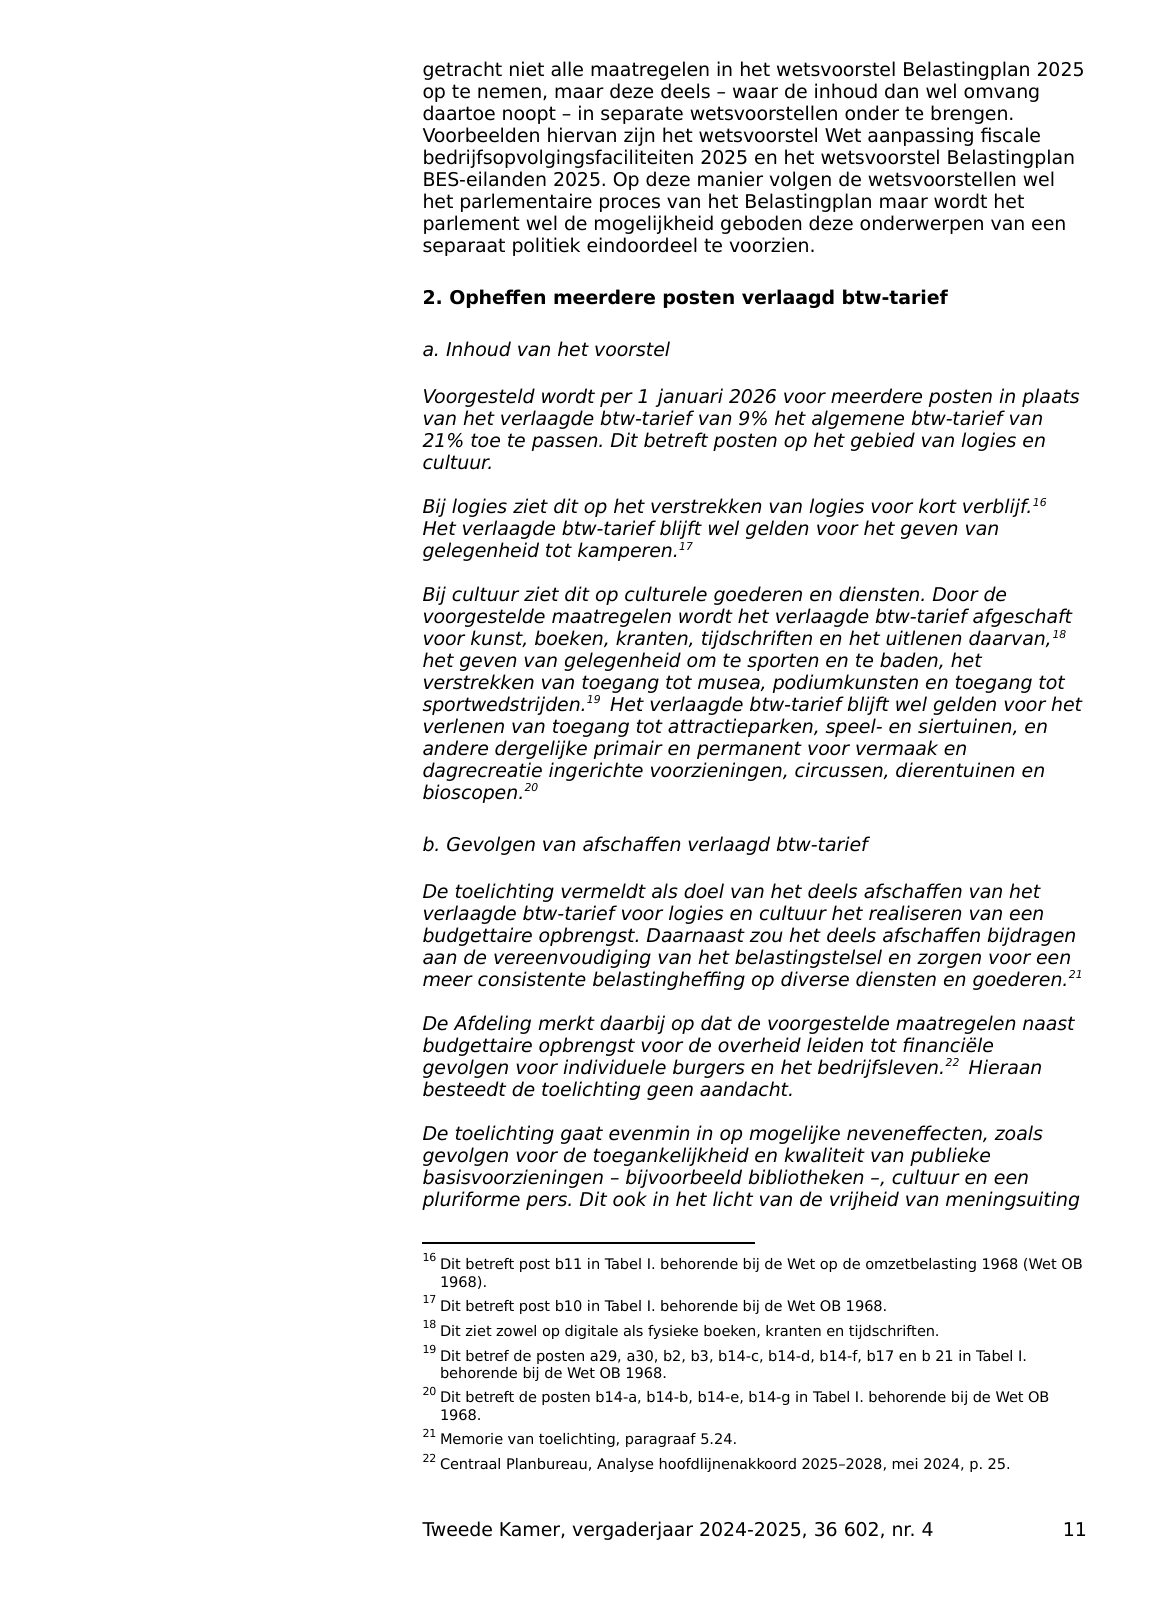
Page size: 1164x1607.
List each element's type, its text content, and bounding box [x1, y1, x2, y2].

text Dit betreft post b10 in Tabel I. behorende bij de Wet OB 1968. [422, 1293, 1087, 1316]
text Voorgesteld wordt per 1 januari 2026 voor meerdere posten in plaats van het verlaagde btw-tarief van 9% het algemene btw-tarief van 21% toe te passen. Dit betreft posten op het gebied van logies en cultuur. [422, 386, 1087, 474]
text Dit betref de posten a29, a30, b2, b3, b14-c, b14-d, b14-f, b17 en b 21 in Tabel I. behorende bij de Wet OB 1968. [422, 1343, 1087, 1382]
text Bij cultuur ziet dit op culturele goederen en diensten. Door de voorgestelde maatregelen wordt het verlaagde btw-tarief afgeschaft voor kunst, boeken, kranten, tijdschriften en het uitlenen daarvan, het geven van gelegenheid om te sporten en te baden, het verstrekken van toegang tot musea, podiumkunsten en toegang tot sportwedstrijden. Het verlaagde btw-tarief blijft wel gelden voor het verlenen van toegang tot attractieparken, speel- en siertuinen, en andere dergelijke primair en permanent voor vermaak en dagrecreatie ingerichte voorzieningen, circussen, dierentuinen en bioscopen. [422, 584, 1087, 804]
text De toelichting vermeldt als doel van het deels afschaffen van het verlaagde btw-tarief voor logies en cultuur het realiseren van een budgettaire opbrengst. Daarnaast zou het deels afschaffen bijdragen aan de vereenvoudiging van het belastingstelsel en zorgen voor een meer consistente belastingheffing op diverse diensten en goederen. [422, 881, 1087, 991]
text Dit betreft de posten b14-a, b14-b, b14-e, b14-g in Tabel I. behorende bij de Wet OB 1968. [422, 1385, 1087, 1424]
text Dit betreft post b11 in Tabel I. behorende bij de Wet op de omzetbelasting 1968 (Wet OB 1968). [422, 1252, 1087, 1291]
subtitle b. Gevolgen van afschaffen verlaagd btw-tarief [422, 834, 1087, 856]
text Memorie van toelichting, paragraaf 5.24. [422, 1427, 1087, 1449]
subtitle 2. Opheffen meerdere posten verlaagd btw-tarief [422, 287, 1087, 309]
text Centraal Planbureau, Analyse hoofdlijnenakkoord 2025–2028, mei 2024, p. 25. [422, 1452, 1087, 1474]
text Dit ziet zowel op digitale als fysieke boeken, kranten en tijdschriften. [422, 1318, 1087, 1341]
text getracht niet alle maatregelen in het wetsvoorstel Belastingplan 2025 op te nemen, maar deze deels – waar de inhoud dan wel omvang daartoe noopt – in separate wetsvoorstellen onder te brengen. Voorbeelden hiervan zijn het wetsvoorstel Wet aanpassing fiscale bedrijfsopvolgingsfaciliteiten 2025 en het wetsvoorstel Belastingplan BES-eilanden 2025. Op deze manier volgen de wetsvoorstellen wel het parlementaire proces van het Belastingplan maar wordt het parlement wel de mogelijkheid geboden deze onderwerpen van een separaat politiek eindoordeel te voorzien. [422, 59, 1087, 257]
text De toelichting gaat evenmin in op mogelijke neveneffecten, zoals gevolgen voor de toegankelijkheid en kwaliteit van publieke basisvoorzieningen – bijvoorbeeld bibliotheken –, cultuur en een pluriforme pers. Dit ook in het licht van de vrijheid van meningsuiting [422, 1123, 1087, 1211]
text De Afdeling merkt daarbij op dat de voorgestelde maatregelen naast budgettaire opbrengst voor de overheid leiden tot financiële gevolgen voor individuele burgers en het bedrijfsleven. Hieraan besteedt de toelichting geen aandacht. [422, 1013, 1087, 1101]
subtitle a. Inhoud van het voorstel [422, 339, 1087, 361]
text Bij logies ziet dit op het verstrekken van logies voor kort verblijf. Het verlaagde btw-tarief blijft wel gelden voor het geven van gelegenheid tot kamperen. [422, 496, 1087, 562]
